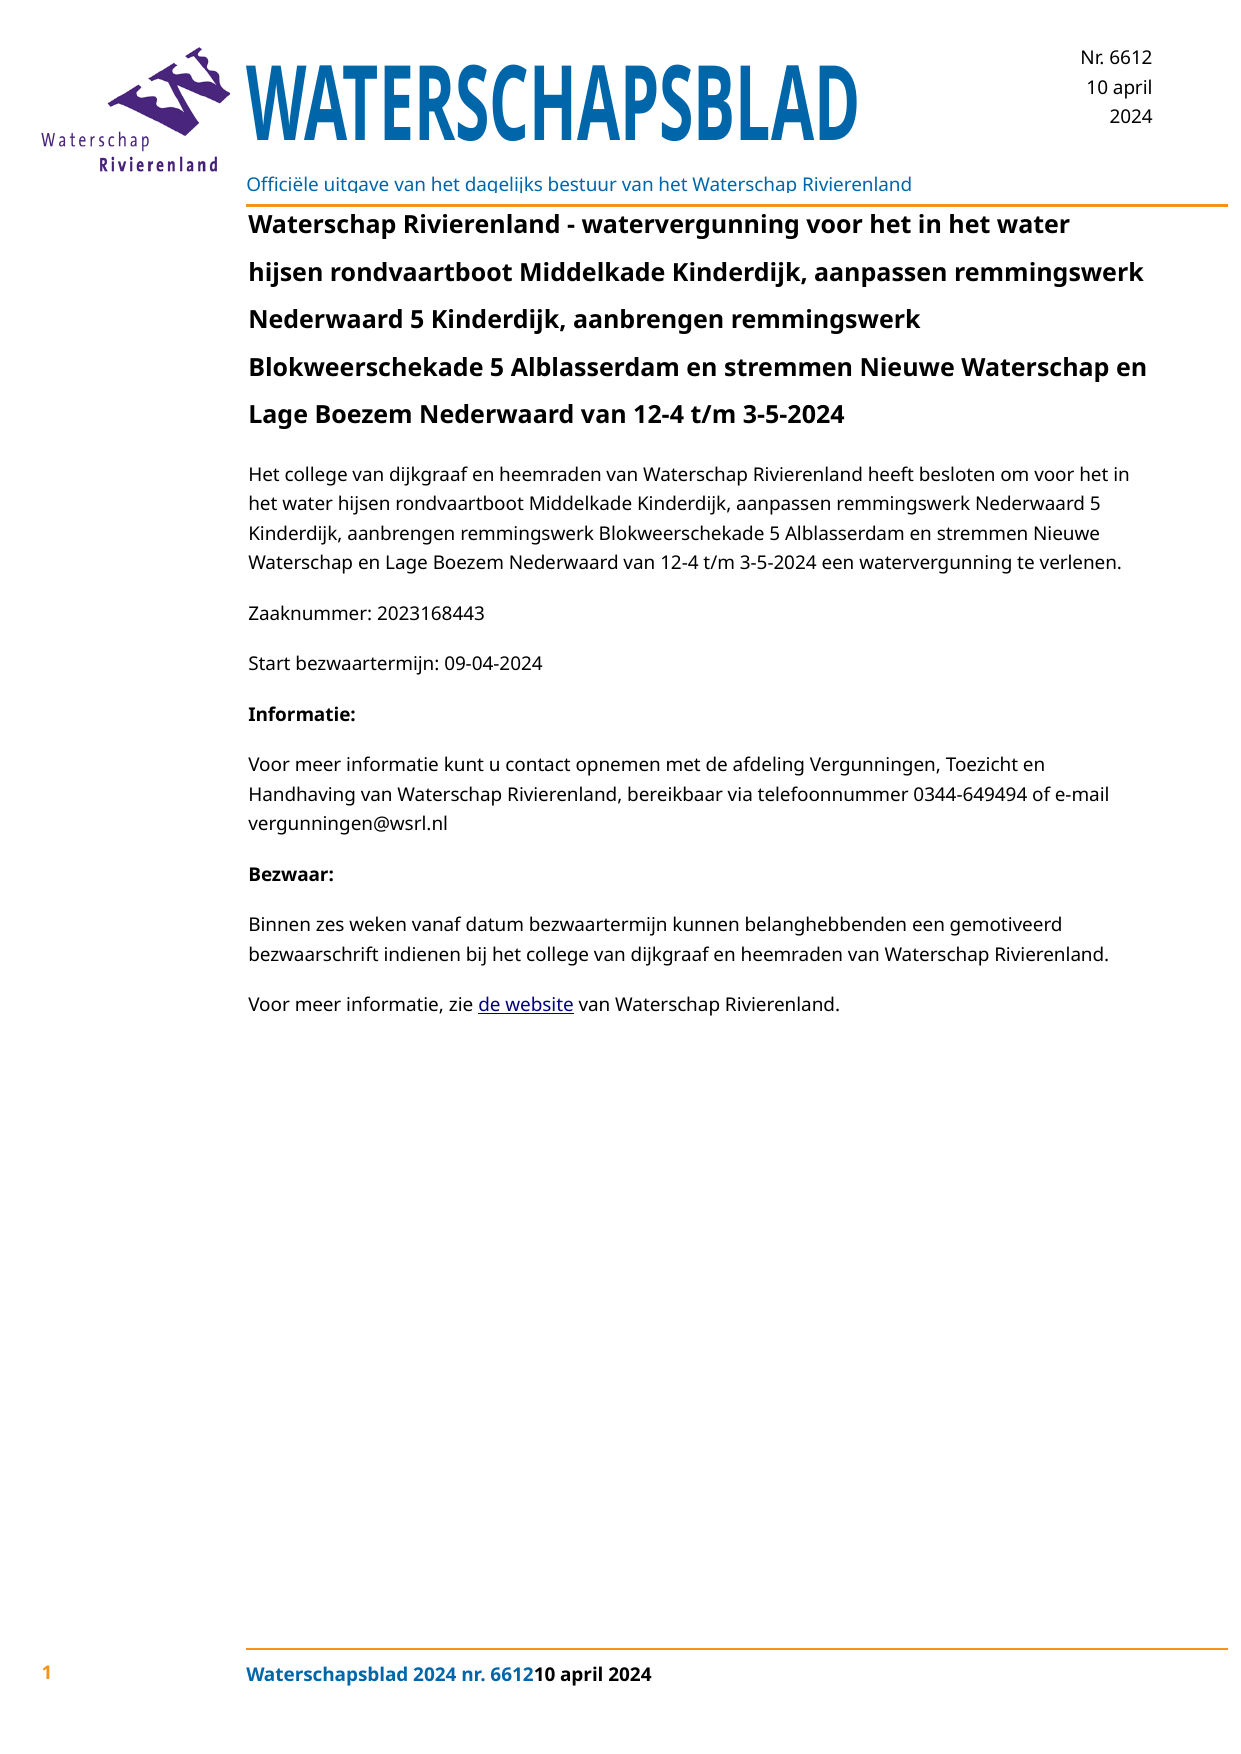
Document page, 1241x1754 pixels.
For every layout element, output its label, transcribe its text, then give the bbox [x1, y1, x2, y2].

text Binnen zes weken vanaf datum bezwaartermijn kunnen belanghebbenden een gemotiveerd bezwaarschrift indienen bij het college van dijkgraaf en heemraden van Waterschap Rivierenland. [248, 911, 1152, 966]
text Informatie: [248, 701, 1152, 726]
text Waterschap Rivierenland - watervergunning voor het in het water hijsen rondvaartboot Middelkade Kinderdijk, aanpassen remmingswerk Nederwaard 5 Kinderdijk, aanbrengen remmingswerk Blokweerschekade 5 Alblasserdam en stremmen Nieuwe Waterschap en Lage Boezem Nederwaard van 12-4 t/m 3-5-2024 [248, 207, 1152, 431]
text Voor meer informatie, zie de website van Waterschap Rivierenland. [248, 991, 1152, 1017]
text Bezwaar: [248, 861, 1152, 886]
picture [41, 47, 231, 172]
text Zaaknummer: 2023168443 [248, 600, 1152, 626]
text Start bezwaartermijn: 09-04-2024 [248, 650, 1152, 676]
text Voor meer informatie kunt u contact opnemen met de afdeling Vergunningen, Toezicht en Handhaving van Waterschap Rivierenland, bereikbaar via telefoonnummer 0344-649494 of e-mail vergunningen@wsrl.nl [248, 751, 1152, 836]
text Het college van dijkgraaf en heemraden van Waterschap Rivierenland heeft besloten om voor het in het water hijsen rondvaartboot Middelkade Kinderdijk, aanpassen remmingswerk Nederwaard 5 Kinderdijk, aanbrengen remmingswerk Blokweerschekade 5 Alblasserdam en stremmen Nieuwe Waterschap en Lage Boezem Nederwaard van 12-4 t/m 3-5-2024 een watervergunning te verlenen. [248, 461, 1152, 575]
